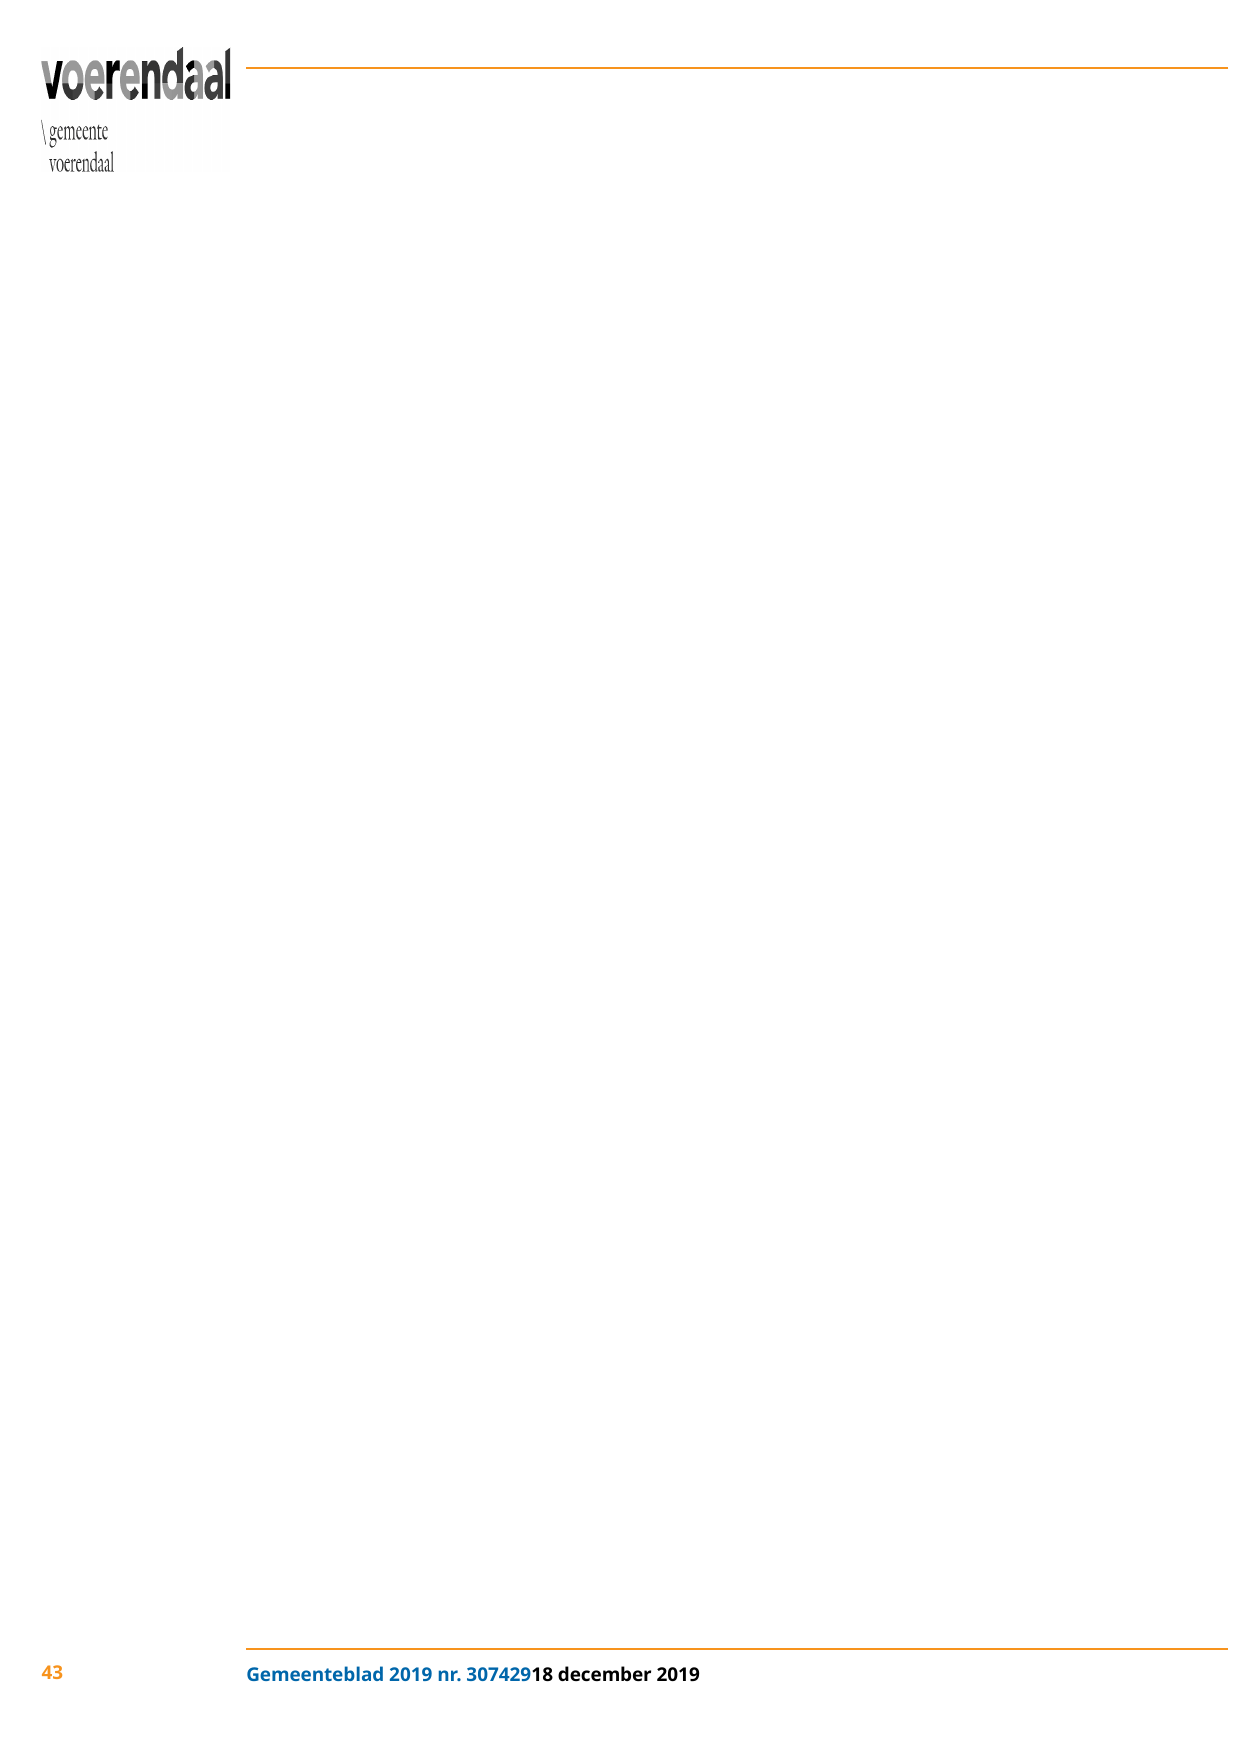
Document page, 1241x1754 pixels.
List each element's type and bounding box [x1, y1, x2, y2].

picture [41, 47, 231, 172]
